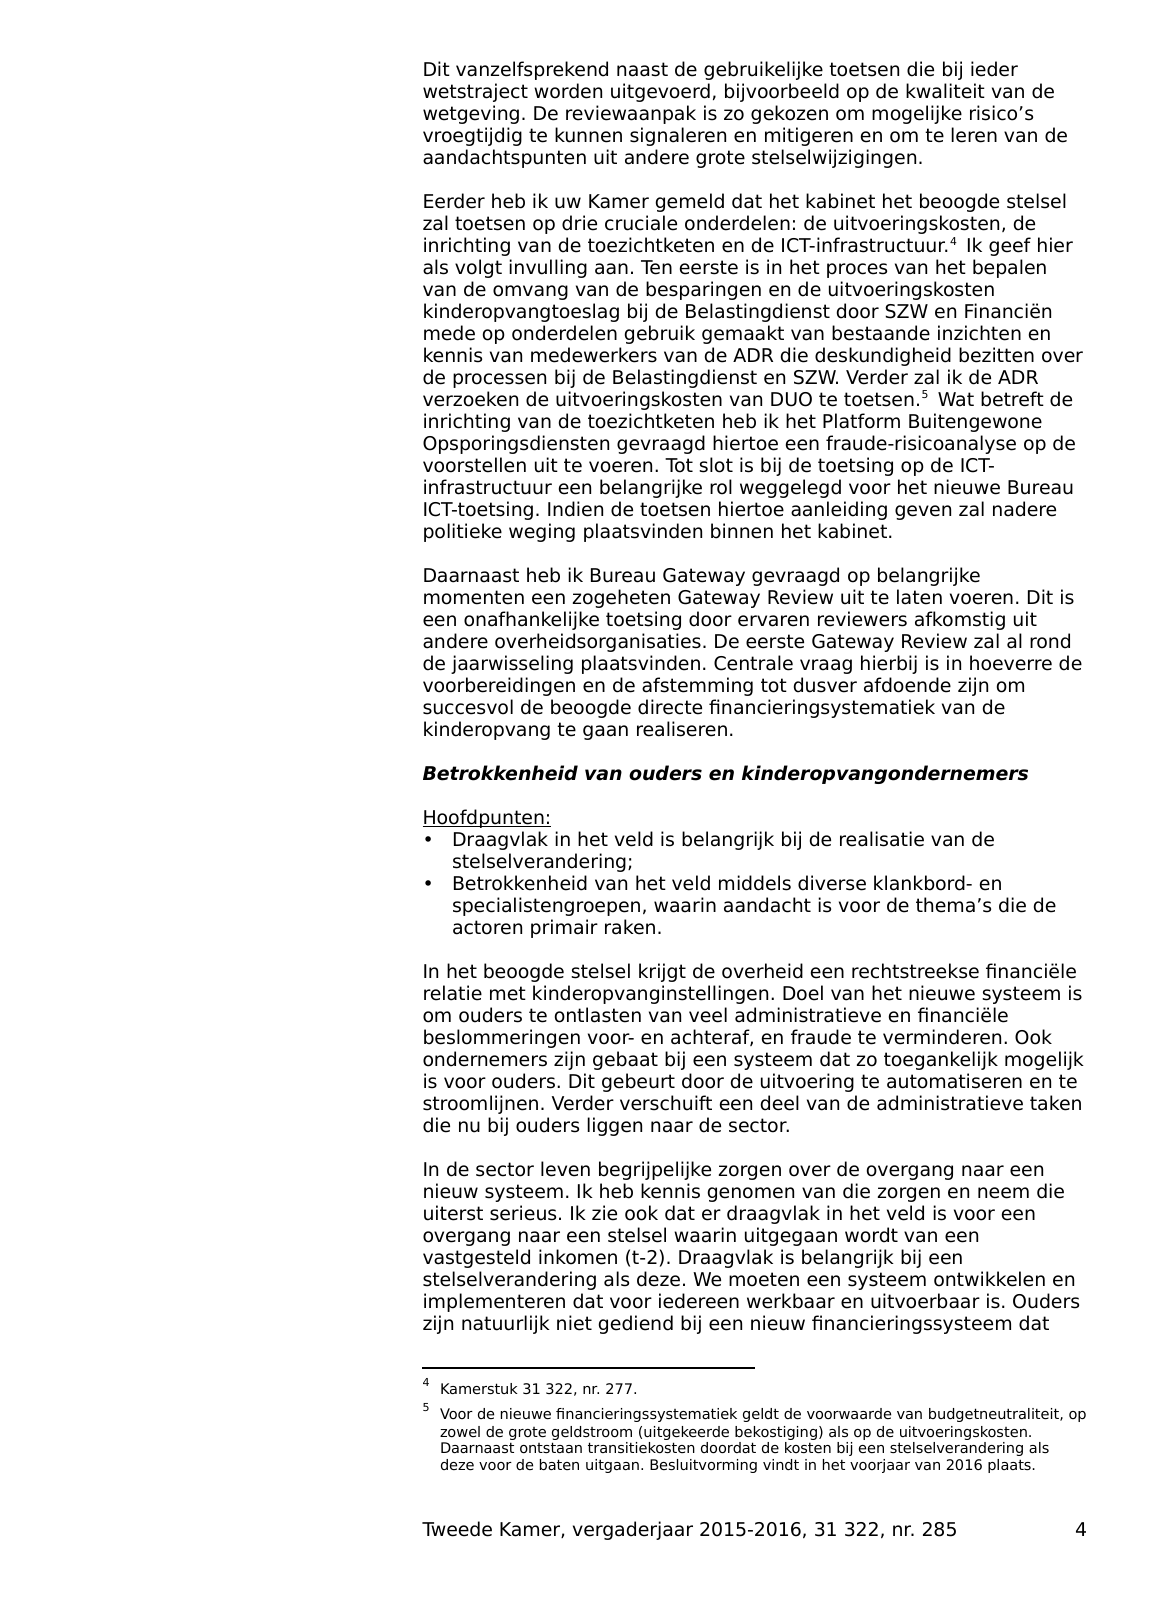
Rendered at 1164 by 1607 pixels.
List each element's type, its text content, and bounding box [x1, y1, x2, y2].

text • Betrokkenheid van het veld middels diverse klankbord- en specialistengroepen, waarin aandacht is voor de thema’s die de actoren primair raken. [422, 873, 1087, 939]
text Dit vanzelfsprekend naast de gebruikelijke toetsen die bij ieder wetstraject worden uitgevoerd, bijvoorbeeld op de kwaliteit van de wetgeving. De reviewaanpak is zo gekozen om mogelijke risico’s vroegtijdig te kunnen signaleren en mitigeren en om te leren van de aandachtspunten uit andere grote stelselwijzigingen. [422, 59, 1087, 169]
text Daarnaast heb ik Bureau Gateway gevraagd op belangrijke momenten een zogeheten Gateway Review uit te laten voeren. Dit is een onafhankelijke toetsing door ervaren reviewers afkomstig uit andere overheidsorganisaties. De eerste Gateway Review zal al rond de jaarwisseling plaatsvinden. Centrale vraag hierbij is in hoeverre de voorbereidingen en de afstemming tot dusver afdoende zijn om succesvol de beoogde directe financieringsystematiek van de kinderopvang te gaan realiseren. [422, 565, 1087, 741]
subtitle Betrokkenheid van ouders en kinderopvangondernemers [422, 763, 1087, 785]
text Voor de nieuwe financieringssystematiek geldt de voorwaarde van budgetneutraliteit, op zowel de grote geldstroom (uitgekeerde bekostiging) als op de uitvoeringskosten. Daarnaast ontstaan transitiekosten doordat de kosten bij een stelselverandering als deze voor de baten uitgaan. Besluitvorming vindt in het voorjaar van 2016 plaats. [422, 1402, 1087, 1474]
text Hoofdpunten: [422, 807, 1087, 829]
text In de sector leven begrijpelijke zorgen over de overgang naar een nieuw systeem. Ik heb kennis genomen van die zorgen en neem die uiterst serieus. Ik zie ook dat er draagvlak in het veld is voor een overgang naar een stelsel waarin uitgegaan wordt van een vastgesteld inkomen (t-2). Draagvlak is belangrijk bij een stelselverandering als deze. We moeten een systeem ontwikkelen en implementeren dat voor iedereen werkbaar en uitvoerbaar is. Ouders zijn natuurlijk niet gediend bij een nieuw financieringssysteem dat [422, 1159, 1087, 1335]
text In het beoogde stelsel krijgt de overheid een rechtstreekse financiële relatie met kinderopvanginstellingen. Doel van het nieuwe systeem is om ouders te ontlasten van veel administratieve en financiële beslommeringen voor- en achteraf, en fraude te verminderen. Ook ondernemers zijn gebaat bij een systeem dat zo toegankelijk mogelijk is voor ouders. Dit gebeurt door de uitvoering te automatiseren en te stroomlijnen. Verder verschuift een deel van de administratieve taken die nu bij ouders liggen naar de sector. [422, 961, 1087, 1137]
text Kamerstuk 31 322, nr. 277. [422, 1377, 1087, 1399]
text • Draagvlak in het veld is belangrijk bij de realisatie van de stelselverandering; [422, 829, 1087, 873]
text Eerder heb ik uw Kamer gemeld dat het kabinet het beoogde stelsel zal toetsen op drie cruciale onderdelen: de uitvoeringskosten, de inrichting van de toezichtketen en de ICT-infrastructuur. Ik geef hier als volgt invulling aan. Ten eerste is in het proces van het bepalen van de omvang van de besparingen en de uitvoeringskosten kinderopvangtoeslag bij de Belastingdienst door SZW en Financiën mede op onderdelen gebruik gemaakt van bestaande inzichten en kennis van medewerkers van de ADR die deskundigheid bezitten over de processen bij de Belastingdienst en SZW. Verder zal ik de ADR verzoeken de uitvoeringskosten van DUO te toetsen. Wat betreft de inrichting van de toezichtketen heb ik het Platform Buitengewone Opsporingsdiensten gevraagd hiertoe een fraude-risicoanalyse op de voorstellen uit te voeren. Tot slot is bij de toetsing op de ICT-infrastructuur een belangrijke rol weggelegd voor het nieuwe Bureau ICT-toetsing. Indien de toetsen hiertoe aanleiding geven zal nadere politieke weging plaatsvinden binnen het kabinet. [422, 191, 1087, 543]
